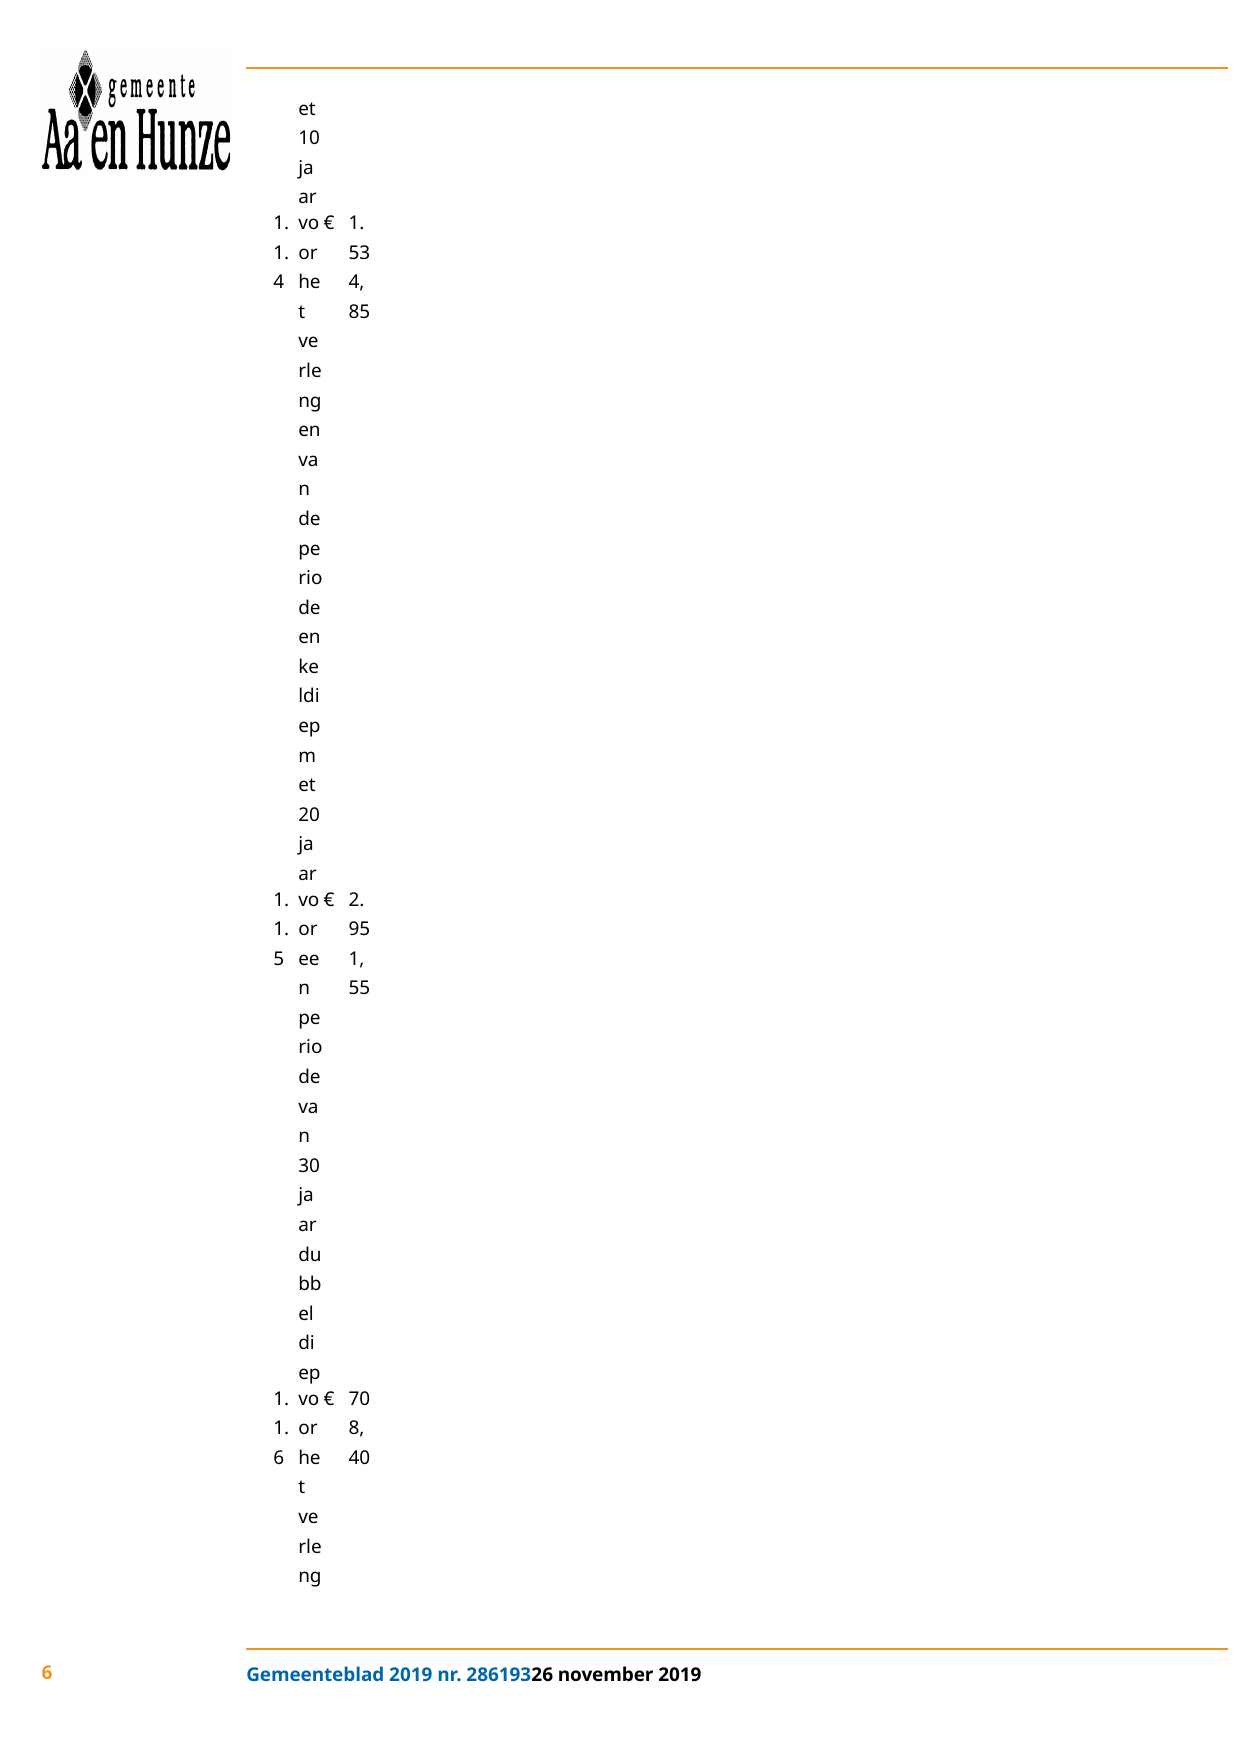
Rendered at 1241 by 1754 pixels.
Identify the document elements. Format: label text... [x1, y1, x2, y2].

table_cell voor het verlengen van de periode enkeldiep met 20 jaar [298, 209, 323, 886]
table_cell et 10 jaar [298, 95, 323, 209]
table_cell [248, 209, 273, 886]
table_cell 708,40 [348, 1385, 373, 1588]
table_cell [374, 1385, 398, 1588]
table_cell [323, 95, 348, 209]
table_cell voor een periode van 30 jaar dubbeldiep [298, 886, 323, 1385]
table_cell [248, 95, 273, 209]
table_cell voor het verleng [298, 1385, 323, 1588]
picture [41, 47, 231, 172]
table_cell € [323, 209, 348, 886]
table_cell 1.1.5 [273, 886, 298, 1385]
table_cell € [323, 1385, 348, 1588]
table_cell 1.1.6 [273, 1385, 298, 1588]
table_cell 1.1.4 [273, 209, 298, 886]
table_cell [273, 95, 298, 209]
table_cell € [323, 886, 348, 1385]
table_cell [248, 1385, 273, 1588]
table_cell 2.951,55 [348, 886, 373, 1385]
table_cell [374, 209, 398, 886]
table_cell [248, 886, 273, 1385]
table_cell 1.534,85 [348, 209, 373, 886]
table_cell [374, 95, 398, 209]
table_cell [374, 886, 398, 1385]
table_cell [348, 95, 373, 209]
